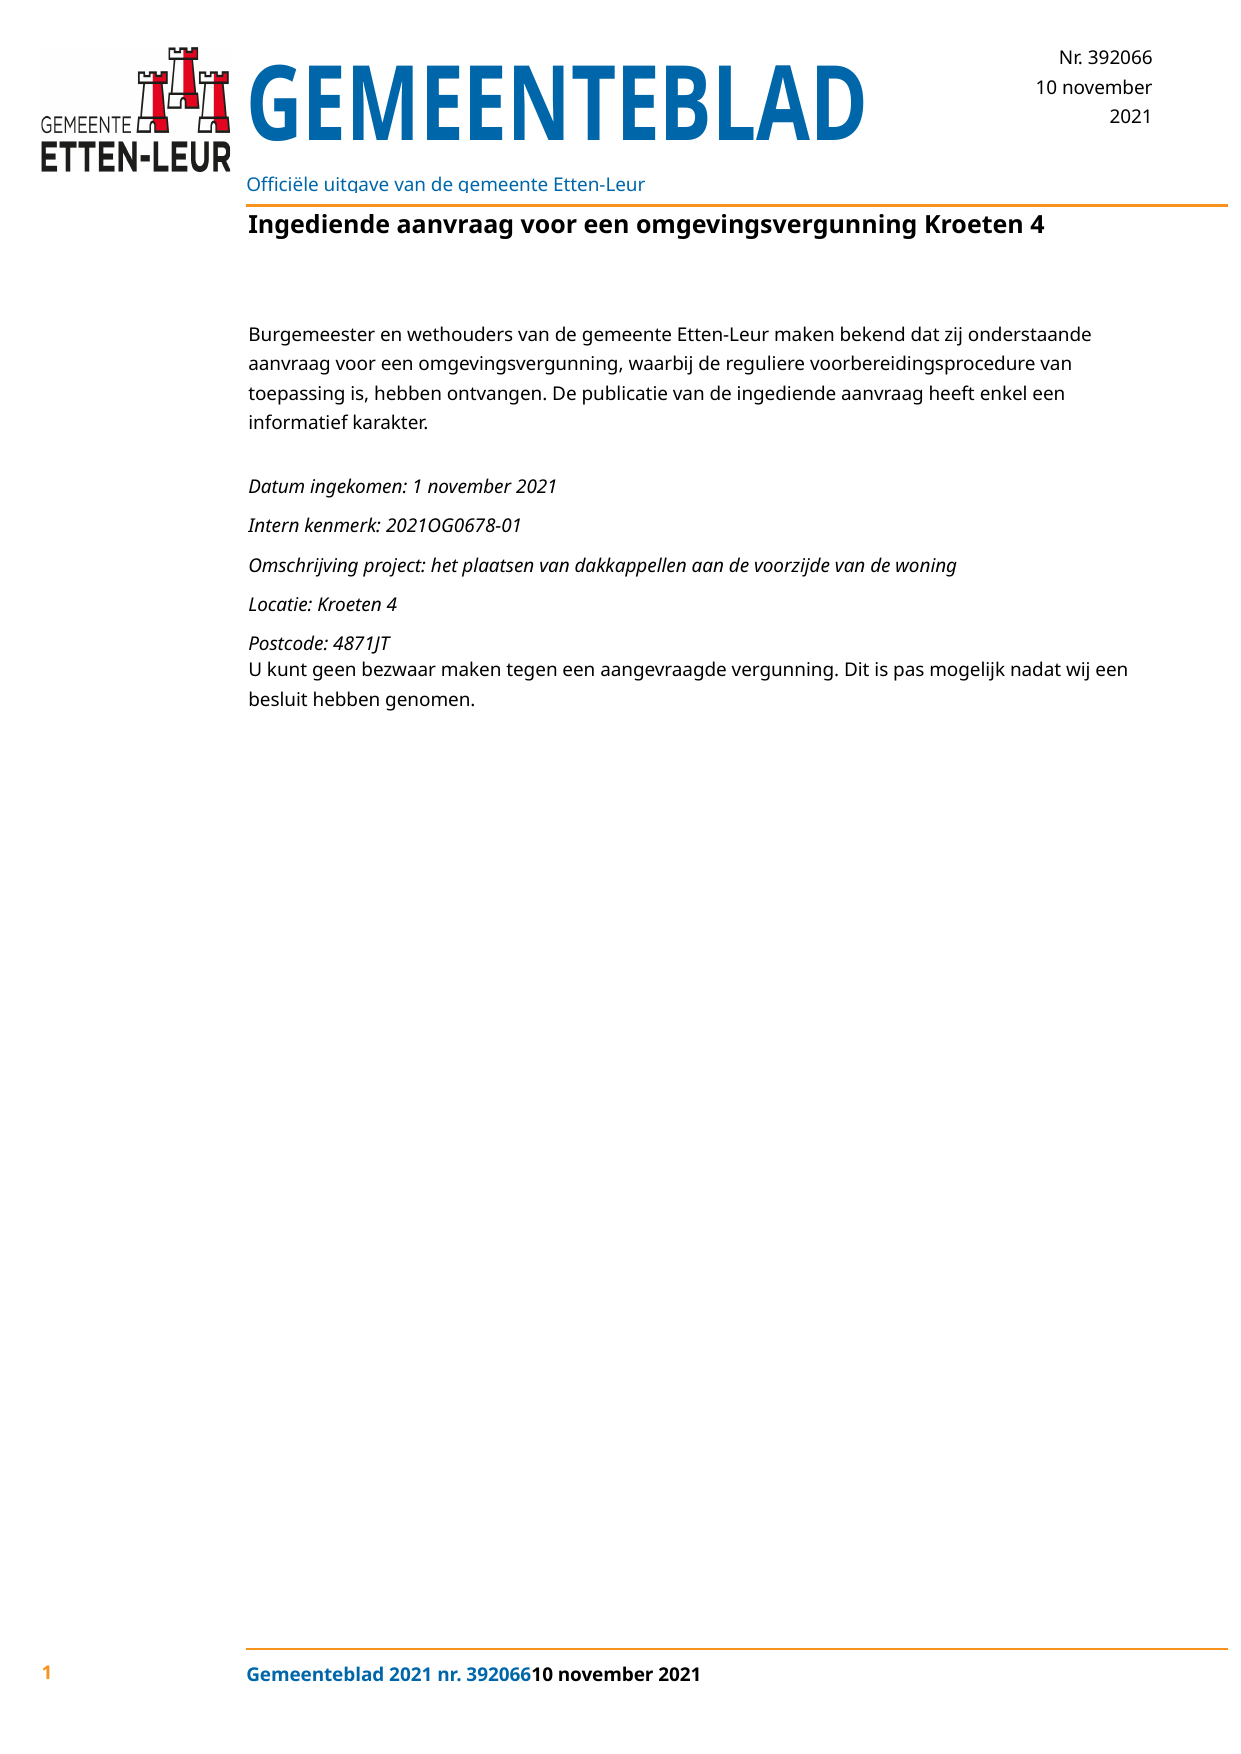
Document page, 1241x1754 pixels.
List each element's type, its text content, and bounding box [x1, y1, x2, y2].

text Intern kenmerk: 2021OG0678-01 [248, 513, 1152, 538]
text Burgemeester en wethouders van de gemeente Etten-Leur maken bekend dat zij onderstaande aanvraag voor een omgevingsvergunning, waarbij de reguliere voorbereidingsprocedure van toepassing is, hebben ontvangen. De publicatie van de ingediende aanvraag heeft enkel een informatief karakter. [248, 321, 1152, 435]
text U kunt geen bezwaar maken tegen een aangevraagde vergunning. Dit is pas mogelijk nadat wij een besluit hebben genomen. [248, 656, 1152, 712]
text Ingediende aanvraag voor een omgevingsvergunning Kroeten 4 [248, 207, 1152, 241]
picture [41, 47, 231, 172]
text Locatie: Kroeten 4 [248, 591, 1152, 617]
text Postcode: 4871JT [248, 631, 1152, 656]
text Omschrijving project: het plaatsen van dakkappellen aan de voorzijde van de woning [248, 552, 1152, 578]
text Datum ingekomen: 1 november 2021 [248, 473, 1152, 499]
